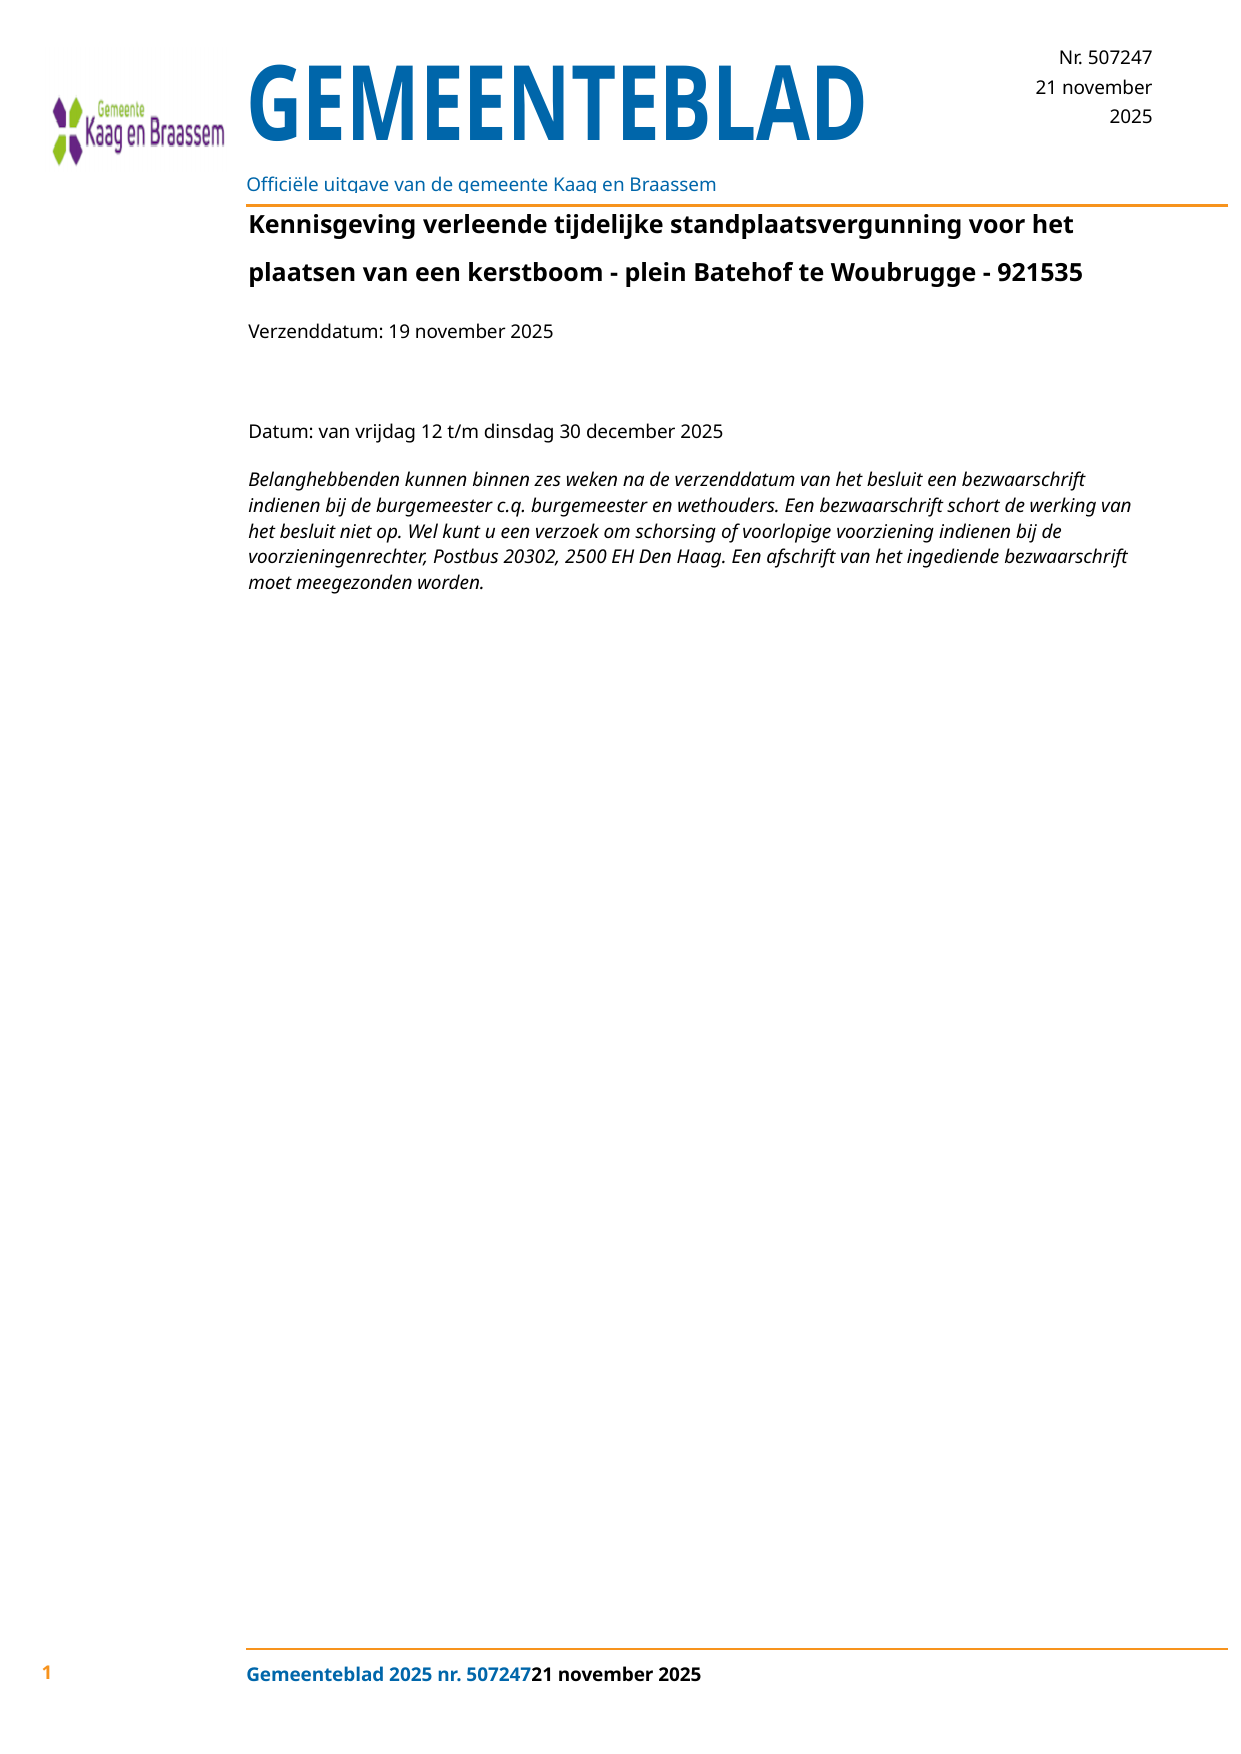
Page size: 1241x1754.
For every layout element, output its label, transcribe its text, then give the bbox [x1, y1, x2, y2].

picture [41, 47, 231, 172]
text Belanghebbenden kunnen binnen zes weken na de verzenddatum van het besluit een bezwaarschrift indienen bij de burgemeester c.q. burgemeester en wethouders. Een bezwaarschrift schort de werking van het besluit niet op. Wel kunt u een verzoek om schorsing of voorlopige voorziening indienen bij de voorzieningenrechter, Postbus 20302, 2500 EH Den Haag. Een afschrift van het ingediende bezwaarschrift moet meegezonden worden. [248, 467, 1152, 595]
text Verzenddatum: 19 november 2025 [248, 318, 1152, 344]
text Datum: van vrijdag 12 t/m dinsdag 30 december 2025 [248, 419, 1152, 444]
text Kennisgeving verleende tijdelijke standplaatsvergunning voor het plaatsen van een kerstboom - plein Batehof te Woubrugge - 921535 [248, 207, 1152, 288]
